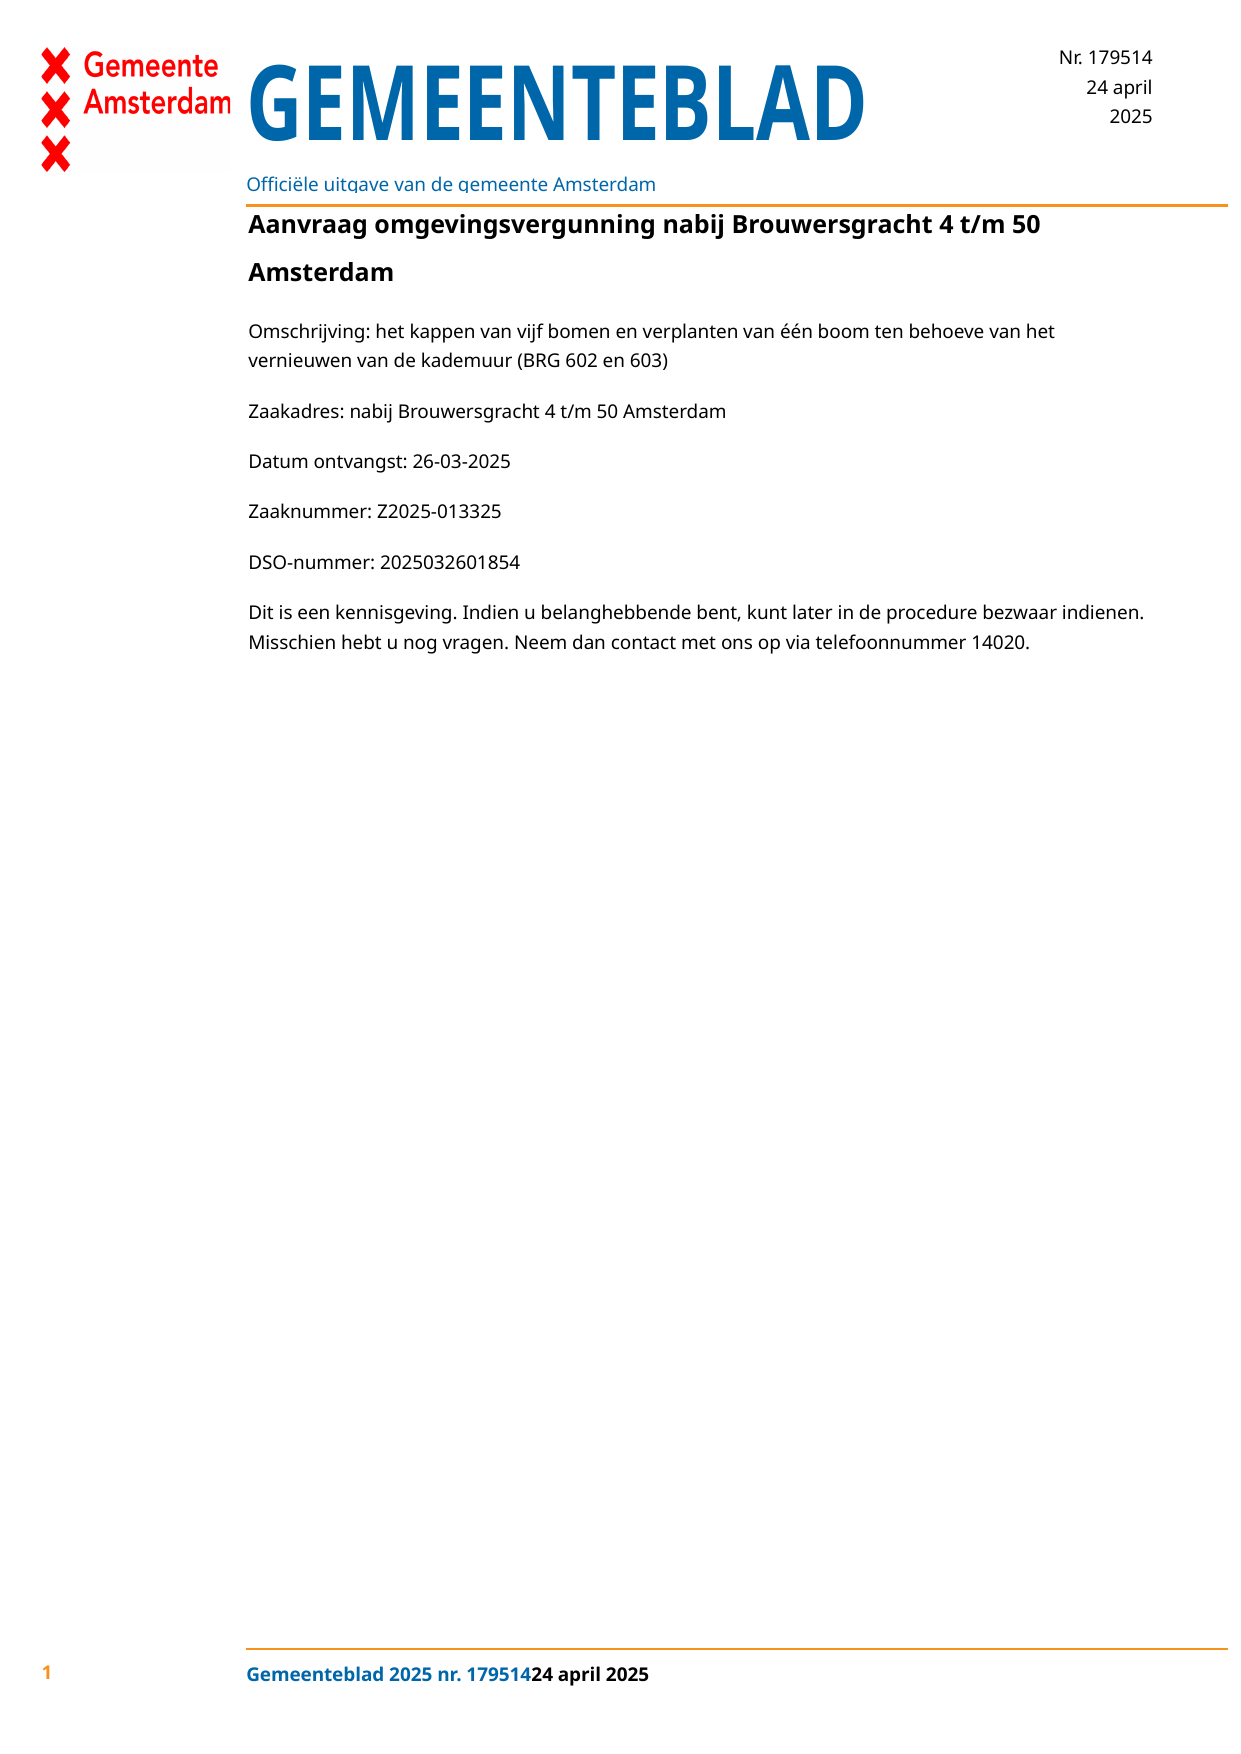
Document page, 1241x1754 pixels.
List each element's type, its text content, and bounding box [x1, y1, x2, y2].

text Omschrijving: het kappen van vijf bomen en verplanten van één boom ten behoeve van het vernieuwen van de kademuur (BRG 602 en 603) [248, 318, 1152, 373]
text Dit is een kennisgeving. Indien u belanghebbende bent, kunt later in de procedure bezwaar indienen. Misschien hebt u nog vragen. Neem dan contact met ons op via telefoonnummer 14020. [248, 599, 1152, 655]
text Datum ontvangst: 26-03-2025 [248, 448, 1152, 474]
picture [41, 47, 231, 172]
text DSO-nummer: 2025032601854 [248, 549, 1152, 575]
text Aanvraag omgevingsvergunning nabij Brouwersgracht 4 t/m 50 Amsterdam [248, 207, 1152, 288]
text Zaakadres: nabij Brouwersgracht 4 t/m 50 Amsterdam [248, 398, 1152, 424]
text Zaaknummer: Z2025-013325 [248, 499, 1152, 524]
